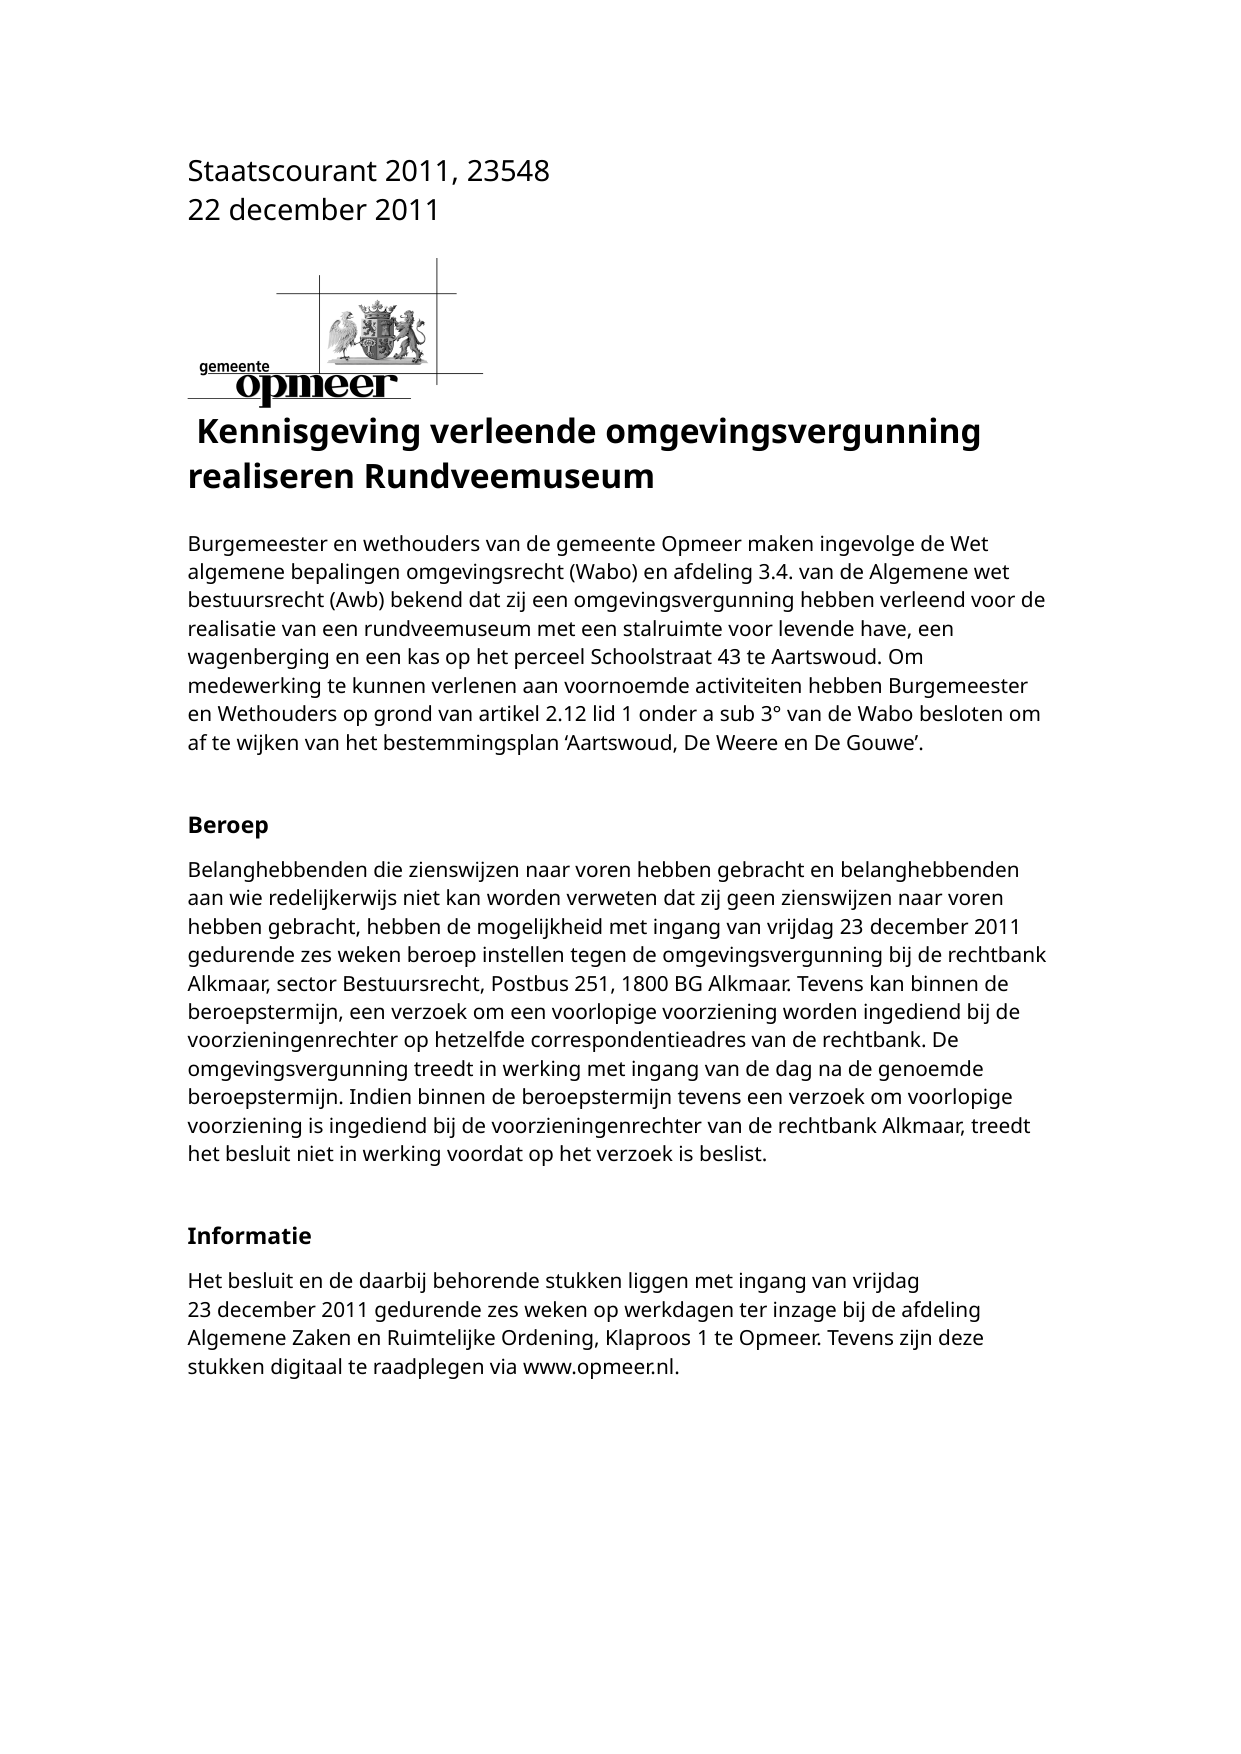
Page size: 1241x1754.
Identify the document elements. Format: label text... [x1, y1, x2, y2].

text 22 december 2011 [187, 190, 1053, 229]
subtitle Beroep [187, 809, 1053, 840]
text Staatscourant 2011, 23548 [187, 150, 1053, 190]
text Het besluit en de daarbij behorende stukken liggen met ingang van vrijdag 23 december 2011 gedurende zes weken op werkdagen ter inzage bij de afdeling Algemene Zaken en Ruimtelijke Ordening, Klaproos 1 te Opmeer. Tevens zijn deze stukken digitaal te raadplegen via www.opmeer.nl. [187, 1266, 1053, 1380]
picture [187, 258, 484, 408]
text Burgemeester en wethouders van de gemeente Opmeer maken ingevolge de Wet algemene bepalingen omgevingsrecht (Wabo) en afdeling 3.4. van de Algemene wet bestuursrecht (Awb) bekend dat zij een omgevingsvergunning hebben verleend voor de realisatie van een rundveemuseum met een stalruimte voor levende have, een wagenberging en een kas op het perceel Schoolstraat 43 te Aartswoud. Om medewerking te kunnen verlenen aan voornoemde activiteiten hebben Burgemeester en Wethouders op grond van artikel 2.12 lid 1 onder a sub 3° van de Wabo besloten om af te wijken van het bestemmingsplan ‘Aartswoud, De Weere en De Gouwe’. [187, 529, 1053, 756]
text Belanghebbenden die zienswijzen naar voren hebben gebracht en belanghebbenden aan wie redelijkerwijs niet kan worden verweten dat zij geen zienswijzen naar voren hebben gebracht, hebben de mogelijkheid met ingang van vrijdag 23 december 2011 gedurende zes weken beroep instellen tegen de omgevingsvergunning bij de rechtbank Alkmaar, sector Bestuursrecht, Postbus 251, 1800 BG Alkmaar. Tevens kan binnen de beroepstermijn, een verzoek om een voorlopige voorziening worden ingediend bij de voorzieningenrechter op hetzelfde correspondentieadres van de rechtbank. De omgevingsvergunning treedt in werking met ingang van de dag na de genoemde beroepstermijn. Indien binnen de beroepstermijn tevens een verzoek om voorlopige voorziening is ingediend bij de voorzieningenrechter van de rechtbank Alkmaar, treedt het besluit niet in werking voordat op het verzoek is beslist. [187, 855, 1053, 1168]
subtitle Kennisgeving verleende omgevingsvergunning realiseren Rundveemuseum [187, 271, 1053, 499]
subtitle Informatie [187, 1220, 1053, 1251]
